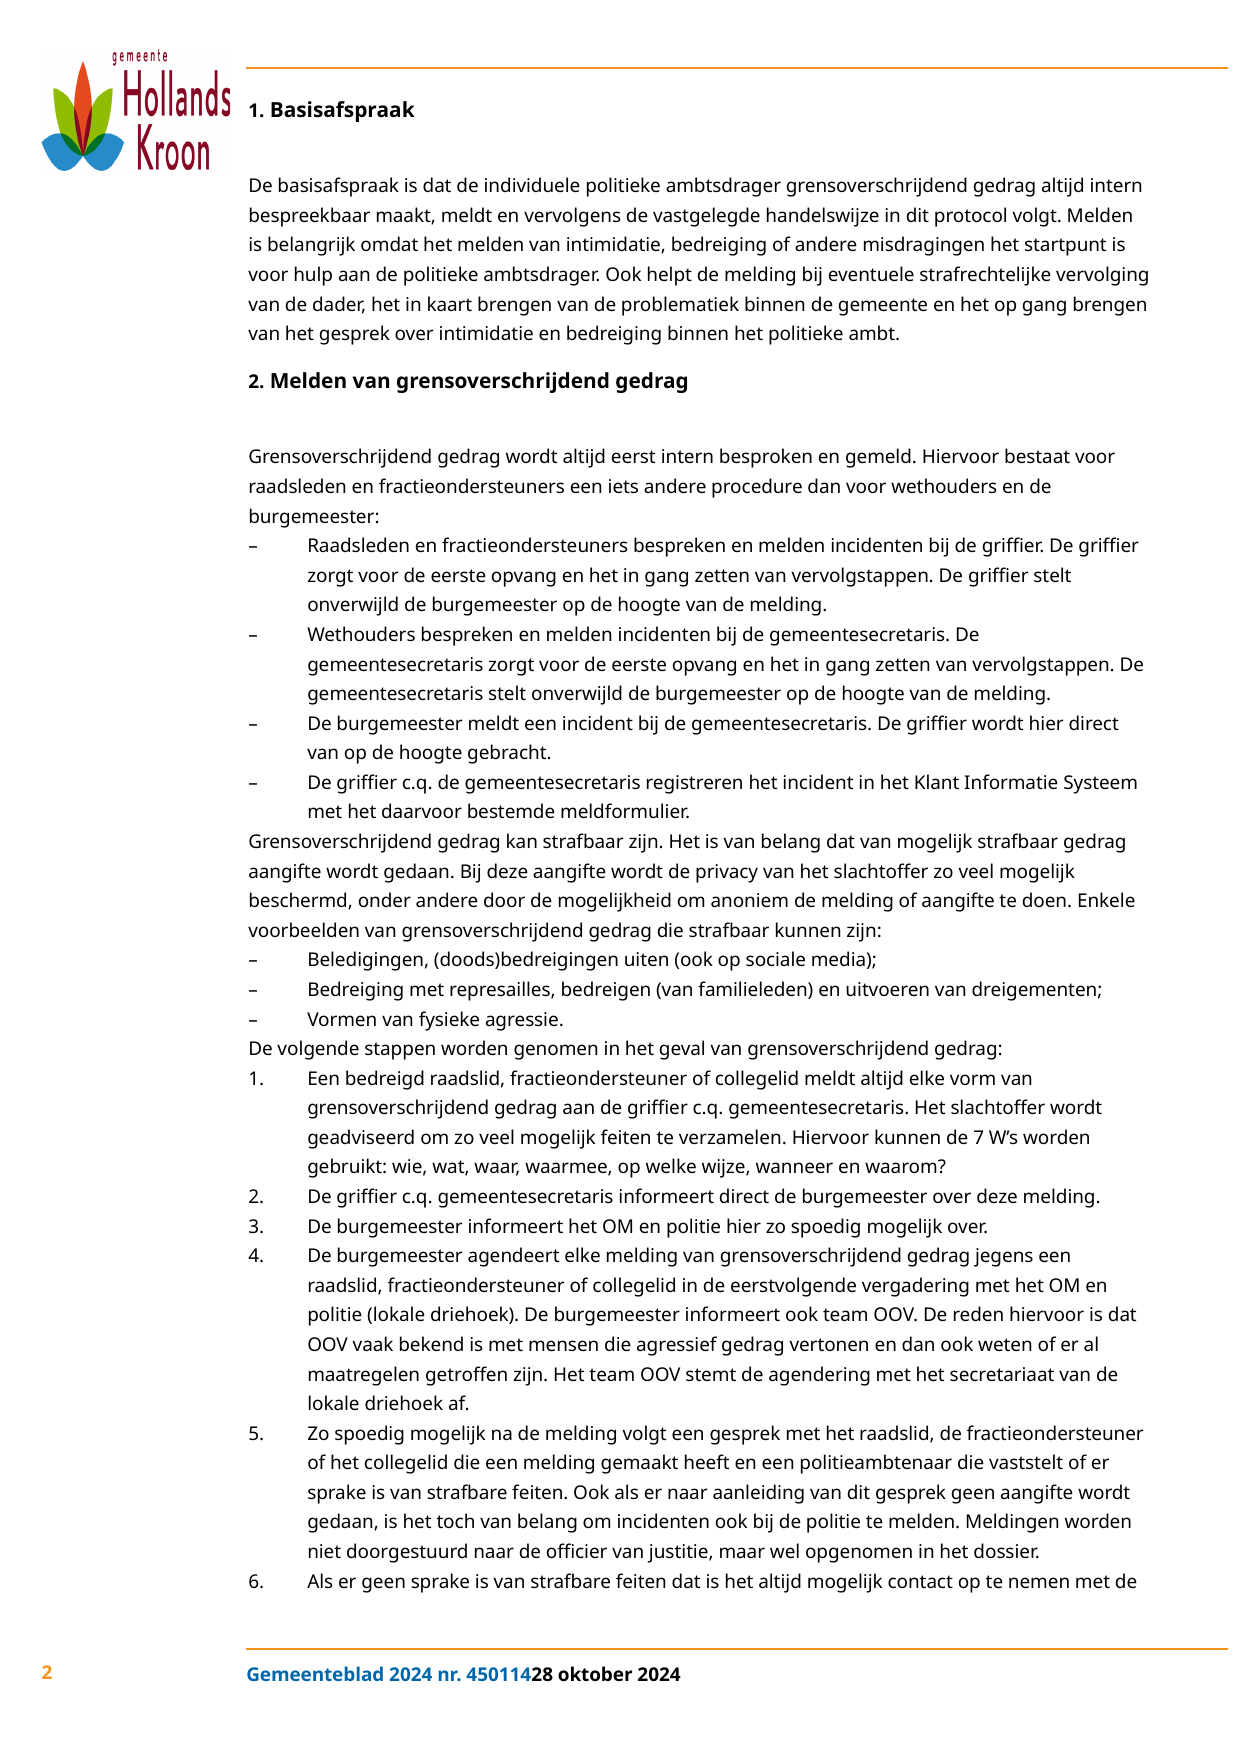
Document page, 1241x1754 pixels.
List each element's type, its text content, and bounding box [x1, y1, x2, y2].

list Bedreiging met represailles, bedreigen (van familieleden) en uitvoeren van dreigementen; [248, 976, 1152, 1002]
picture [41, 47, 231, 172]
list Raadsleden en fractieondersteuners bespreken en melden incidenten bij de griffier. De griffier zorgt voor de eerste opvang en het in gang zetten van vervolgstappen. De griffier stelt onverwijld de burgemeester op de hoogte van de melding. [248, 532, 1152, 617]
list Beledigingen, (doods)bedreigingen uiten (ook op sociale media); [248, 947, 1152, 972]
list De burgemeester agendeert elke melding van grensoverschrijdend gedrag jegens een raadslid, fractieondersteuner of collegelid in de eerstvolgende vergadering met het OM en politie (lokale driehoek). De burgemeester informeert ook team OOV. De reden hiervoor is dat OOV vaak bekend is met mensen die agressief gedrag vertonen en dan ook weten of er al maatregelen getroffen zijn. Het team OOV stemt de agendering met het secretariaat van de lokale driehoek af. [248, 1242, 1152, 1416]
list De griffier c.q. de gemeentesecretaris registreren het incident in het Klant Informatie Systeem met het daarvoor bestemde meldformulier. [248, 769, 1152, 824]
list Als er geen sprake is van strafbare feiten dat is het altijd mogelijk contact op te nemen met de [248, 1568, 1152, 1594]
text Grensoverschrijdend gedrag kan strafbaar zijn. Het is van belang dat van mogelijk strafbaar gedrag aangifte wordt gedaan. Bij deze aangifte wordt de privacy van het slachtoffer zo veel mogelijk beschermd, onder andere door de mogelijkheid om anoniem de melding of aangifte te doen. Enkele voorbeelden van grensoverschrijdend gedrag die strafbaar kunnen zijn: [248, 828, 1152, 943]
text 1. Basisafspraak [248, 95, 1152, 123]
list Wethouders bespreken en melden incidenten bij de gemeentesecretaris. De gemeentesecretaris zorgt voor de eerste opvang en het in gang zetten van vervolgstappen. De gemeentesecretaris stelt onverwijld de burgemeester op de hoogte van de melding. [248, 621, 1152, 706]
list De burgemeester informeert het OM en politie hier zo spoedig mogelijk over. [248, 1213, 1152, 1239]
text De basisafspraak is dat de individuele politieke ambtsdrager grensoverschrijdend gedrag altijd intern bespreekbaar maakt, meldt en vervolgens de vastgelegde handelswijze in dit protocol volgt. Melden is belangrijk omdat het melden van intimidatie, bedreiging of andere misdragingen het startpunt is voor hulp aan de politieke ambtsdrager. Ook helpt de melding bij eventuele strafrechtelijke vervolging van de dader, het in kaart brengen van de problematiek binnen de gemeente en het op gang brengen van het gesprek over intimidatie en bedreiging binnen het politieke ambt. [248, 172, 1152, 346]
list Vormen van fysieke agressie. [248, 1006, 1152, 1032]
list De burgemeester meldt een incident bij de gemeentesecretaris. De griffier wordt hier direct van op de hoogte gebracht. [248, 710, 1152, 765]
text Grensoverschrijdend gedrag wordt altijd eerst intern besproken en gemeld. Hiervoor bestaat voor raadsleden en fractieondersteuners een iets andere procedure dan voor wethouders en de burgemeester: [248, 444, 1152, 529]
list De griffier c.q. gemeentesecretaris informeert direct de burgemeester over deze melding. [248, 1183, 1152, 1209]
text 2. Melden van grensoverschrijdend gedrag [248, 366, 1152, 394]
text De volgende stappen worden genomen in het geval van grensoverschrijdend gedrag: [248, 1035, 1152, 1061]
list Een bedreigd raadslid, fractieondersteuner of collegelid meldt altijd elke vorm van grensoverschrijdend gedrag aan de griffier c.q. gemeentesecretaris. Het slachtoffer wordt geadviseerd om zo veel mogelijk feiten te verzamelen. Hiervoor kunnen de 7 W’s worden gebruikt: wie, wat, waar, waarmee, op welke wijze, wanneer en waarom? [248, 1065, 1152, 1179]
list Zo spoedig mogelijk na de melding volgt een gesprek met het raadslid, de fractieondersteuner of het collegelid die een melding gemaakt heeft en een politieambtenaar die vaststelt of er sprake is van strafbare feiten. Ook als er naar aanleiding van dit gesprek geen aangifte wordt gedaan, is het toch van belang om incidenten ook bij de politie te melden. Meldingen worden niet doorgestuurd naar de officier van justitie, maar wel opgenomen in het dossier. [248, 1420, 1152, 1564]
